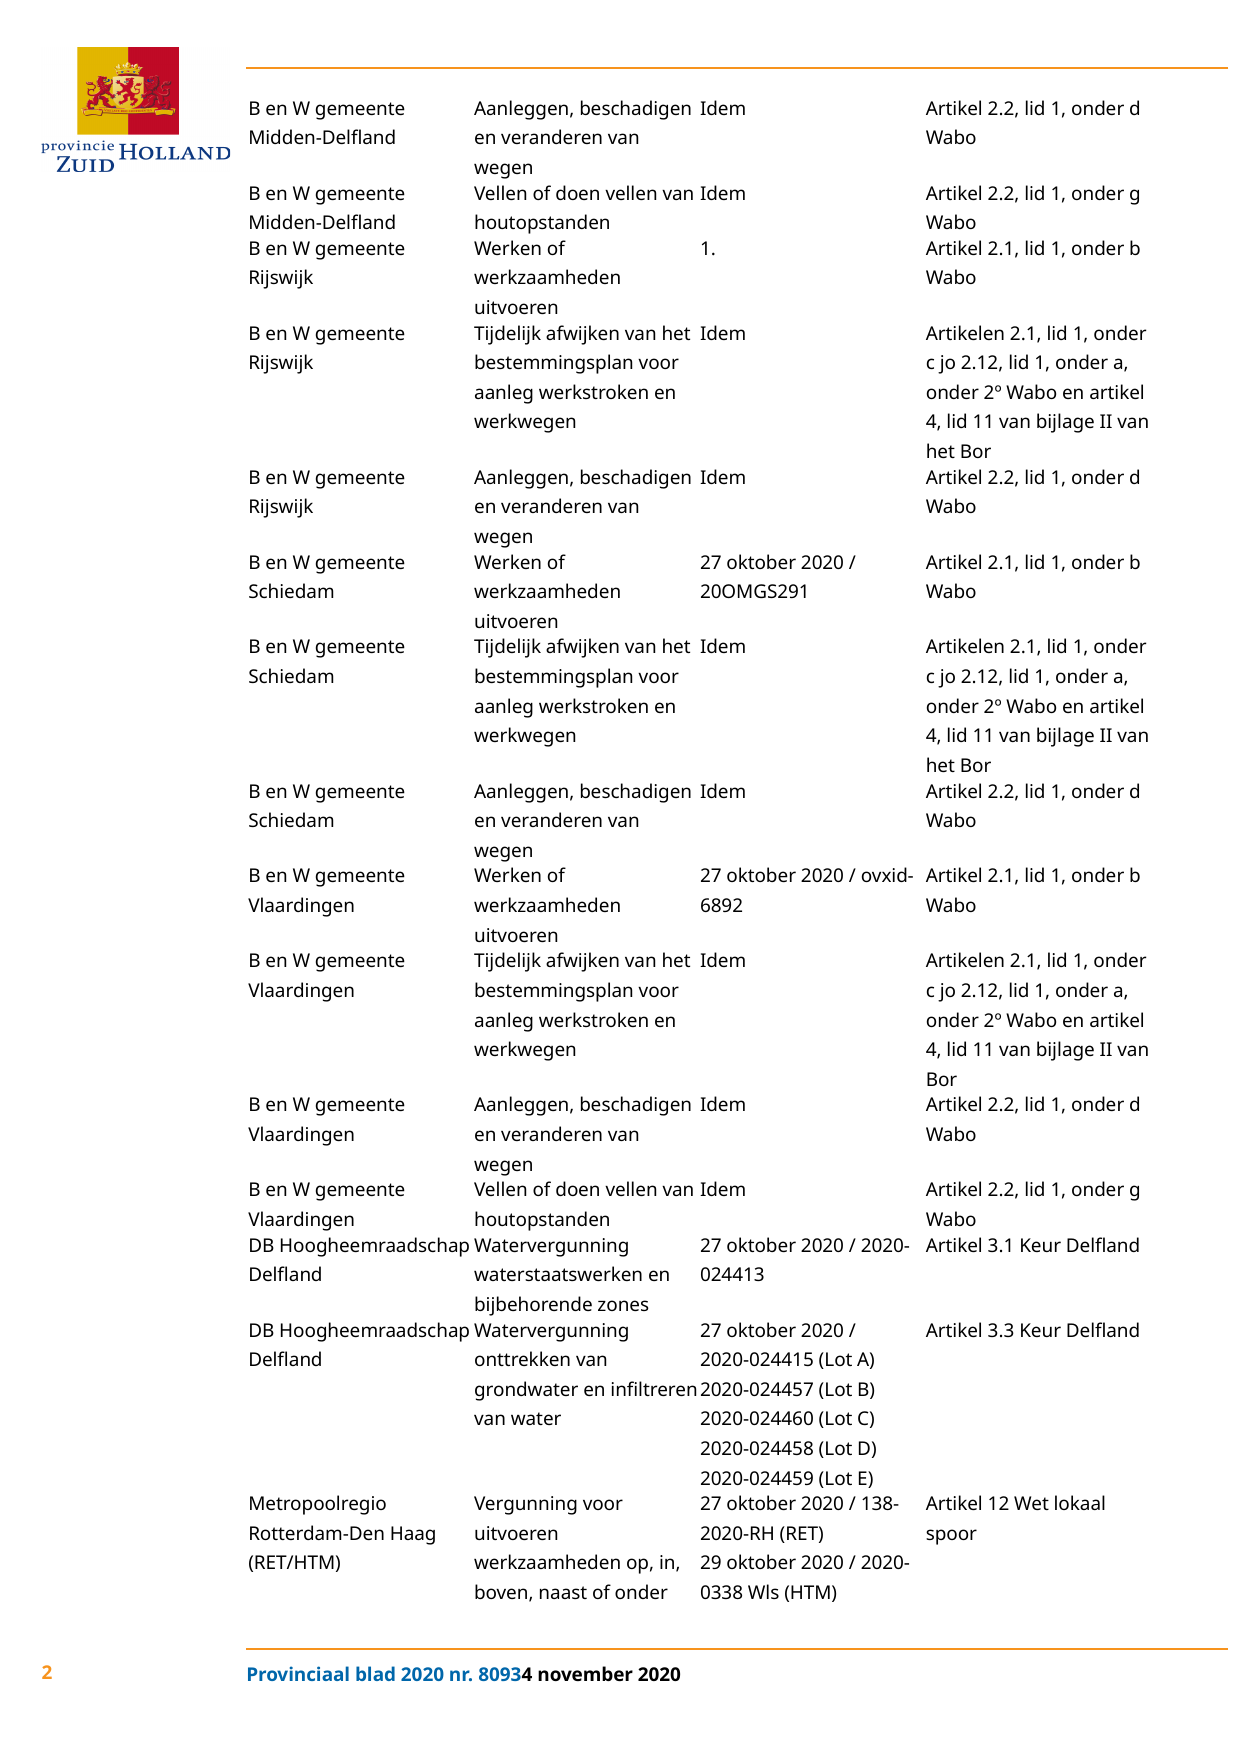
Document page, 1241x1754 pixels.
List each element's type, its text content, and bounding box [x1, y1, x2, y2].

table_cell 27 oktober 2020 / ovxid-6892 [700, 863, 926, 948]
table_cell Artikel 2.1, lid 1, onder b Wabo [926, 549, 1152, 634]
table_cell 27 oktober 2020 / 138-2020-RH (RET) 29 oktober 2020 / 2020-0338 Wls (HTM) [700, 1490, 926, 1605]
table_cell Werken of werkzaamheden uitvoeren [474, 235, 700, 320]
table_cell Aanleggen, beschadigen en veranderen van wegen [474, 1092, 700, 1177]
table_cell Watervergunning waterstaatswerken en bijbehorende zones [474, 1232, 700, 1317]
table_cell B en W gemeente Midden-Delfland [248, 180, 474, 235]
table_cell Vellen of doen vellen van houtopstanden [474, 1177, 700, 1232]
table_cell B en W gemeente Vlaardingen [248, 863, 474, 948]
table_cell Vellen of doen vellen van houtopstanden [474, 180, 700, 235]
table_cell Artikel 3.3 Keur Delfland [926, 1317, 1152, 1490]
table_cell Idem [700, 95, 926, 180]
table_cell Artikel 2.2, lid 1, onder d Wabo [926, 95, 1152, 180]
table_cell Artikel 2.2, lid 1, onder g Wabo [926, 180, 1152, 235]
table_cell B en W gemeente Rijswijk [248, 320, 474, 464]
table_cell Artikel 2.2, lid 1, onder d Wabo [926, 778, 1152, 863]
table_cell Idem [700, 180, 926, 235]
table_cell B en W gemeente Rijswijk [248, 464, 474, 549]
table_cell Aanleggen, beschadigen en veranderen van wegen [474, 95, 700, 180]
table_cell Tijdelijk afwijken van het bestemmingsplan voor aanleg werkstroken en werkwegen [474, 320, 700, 464]
table_cell Metropoolregio Rotterdam-Den Haag (RET/HTM) [248, 1490, 474, 1605]
table_cell Artikel 2.2, lid 1, onder d Wabo [926, 1092, 1152, 1177]
picture [41, 47, 231, 172]
table_cell Idem [700, 778, 926, 863]
table_cell Vergunning voor uitvoeren werkzaamheden op, in, boven, naast of onder [474, 1490, 700, 1605]
table_cell Artikel 12 Wet lokaal spoor [926, 1490, 1152, 1605]
table_cell Werken of werkzaamheden uitvoeren [474, 863, 700, 948]
table_cell Artikelen 2.1, lid 1, onder c jo 2.12, lid 1, onder a, onder 2º Wabo en artikel 4, lid 11 van bijlage II van het Bor [926, 634, 1152, 778]
table_cell 27 oktober 2020 / 2020-024413 [700, 1232, 926, 1317]
table_cell 27 oktober 2020 / 20OMGS291 [700, 549, 926, 634]
table_cell B en W gemeente Schiedam [248, 778, 474, 863]
table_cell Artikel 2.2, lid 1, onder d Wabo [926, 464, 1152, 549]
table_cell Artikelen 2.1, lid 1, onder c jo 2.12, lid 1, onder a, onder 2º Wabo en artikel 4, lid 11 van bijlage II van Bor [926, 948, 1152, 1092]
table_cell Artikel 2.1, lid 1, onder b Wabo [926, 863, 1152, 948]
table_cell B en W gemeente Vlaardingen [248, 1092, 474, 1177]
table_cell Artikelen 2.1, lid 1, onder c jo 2.12, lid 1, onder a, onder 2º Wabo en artikel 4, lid 11 van bijlage II van het Bor [926, 320, 1152, 464]
table_cell Artikel 2.1, lid 1, onder b Wabo [926, 235, 1152, 320]
table_cell 27 oktober 2020 / 2020-024415 (Lot A) 2020-024457 (Lot B) 2020-024460 (Lot C) 2020-024458 (Lot D) 2020-024459 (Lot E) [700, 1317, 926, 1490]
table_cell Idem [700, 464, 926, 549]
table_cell Idem [700, 634, 926, 778]
table_cell Artikel 2.2, lid 1, onder g Wabo [926, 1177, 1152, 1232]
table_cell Watervergunning onttrekken van grondwater en infiltreren van water [474, 1317, 700, 1490]
table_cell Idem [700, 320, 926, 464]
table_cell Idem [700, 1177, 926, 1232]
table_cell B en W gemeente Schiedam [248, 634, 474, 778]
table_cell Werken of werkzaamheden uitvoeren [474, 549, 700, 634]
table_cell B en W gemeente Schiedam [248, 549, 474, 634]
table_cell B en W gemeente Vlaardingen [248, 1177, 474, 1232]
table_cell B en W gemeente Midden-Delfland [248, 95, 474, 180]
table_cell [700, 235, 926, 320]
table_cell DB Hoogheemraadschap Delfland [248, 1232, 474, 1317]
table_cell Tijdelijk afwijken van het bestemmingsplan voor aanleg werkstroken en werkwegen [474, 948, 700, 1092]
table_cell Aanleggen, beschadigen en veranderen van wegen [474, 464, 700, 549]
table_cell Aanleggen, beschadigen en veranderen van wegen [474, 778, 700, 863]
table_cell Idem [700, 948, 926, 1092]
table_cell B en W gemeente Rijswijk [248, 235, 474, 320]
table_cell DB Hoogheemraadschap Delfland [248, 1317, 474, 1490]
table_cell B en W gemeente Vlaardingen [248, 948, 474, 1092]
table_cell Idem [700, 1092, 926, 1177]
table_cell Tijdelijk afwijken van het bestemmingsplan voor aanleg werkstroken en werkwegen [474, 634, 700, 778]
table_cell Artikel 3.1 Keur Delfland [926, 1232, 1152, 1317]
